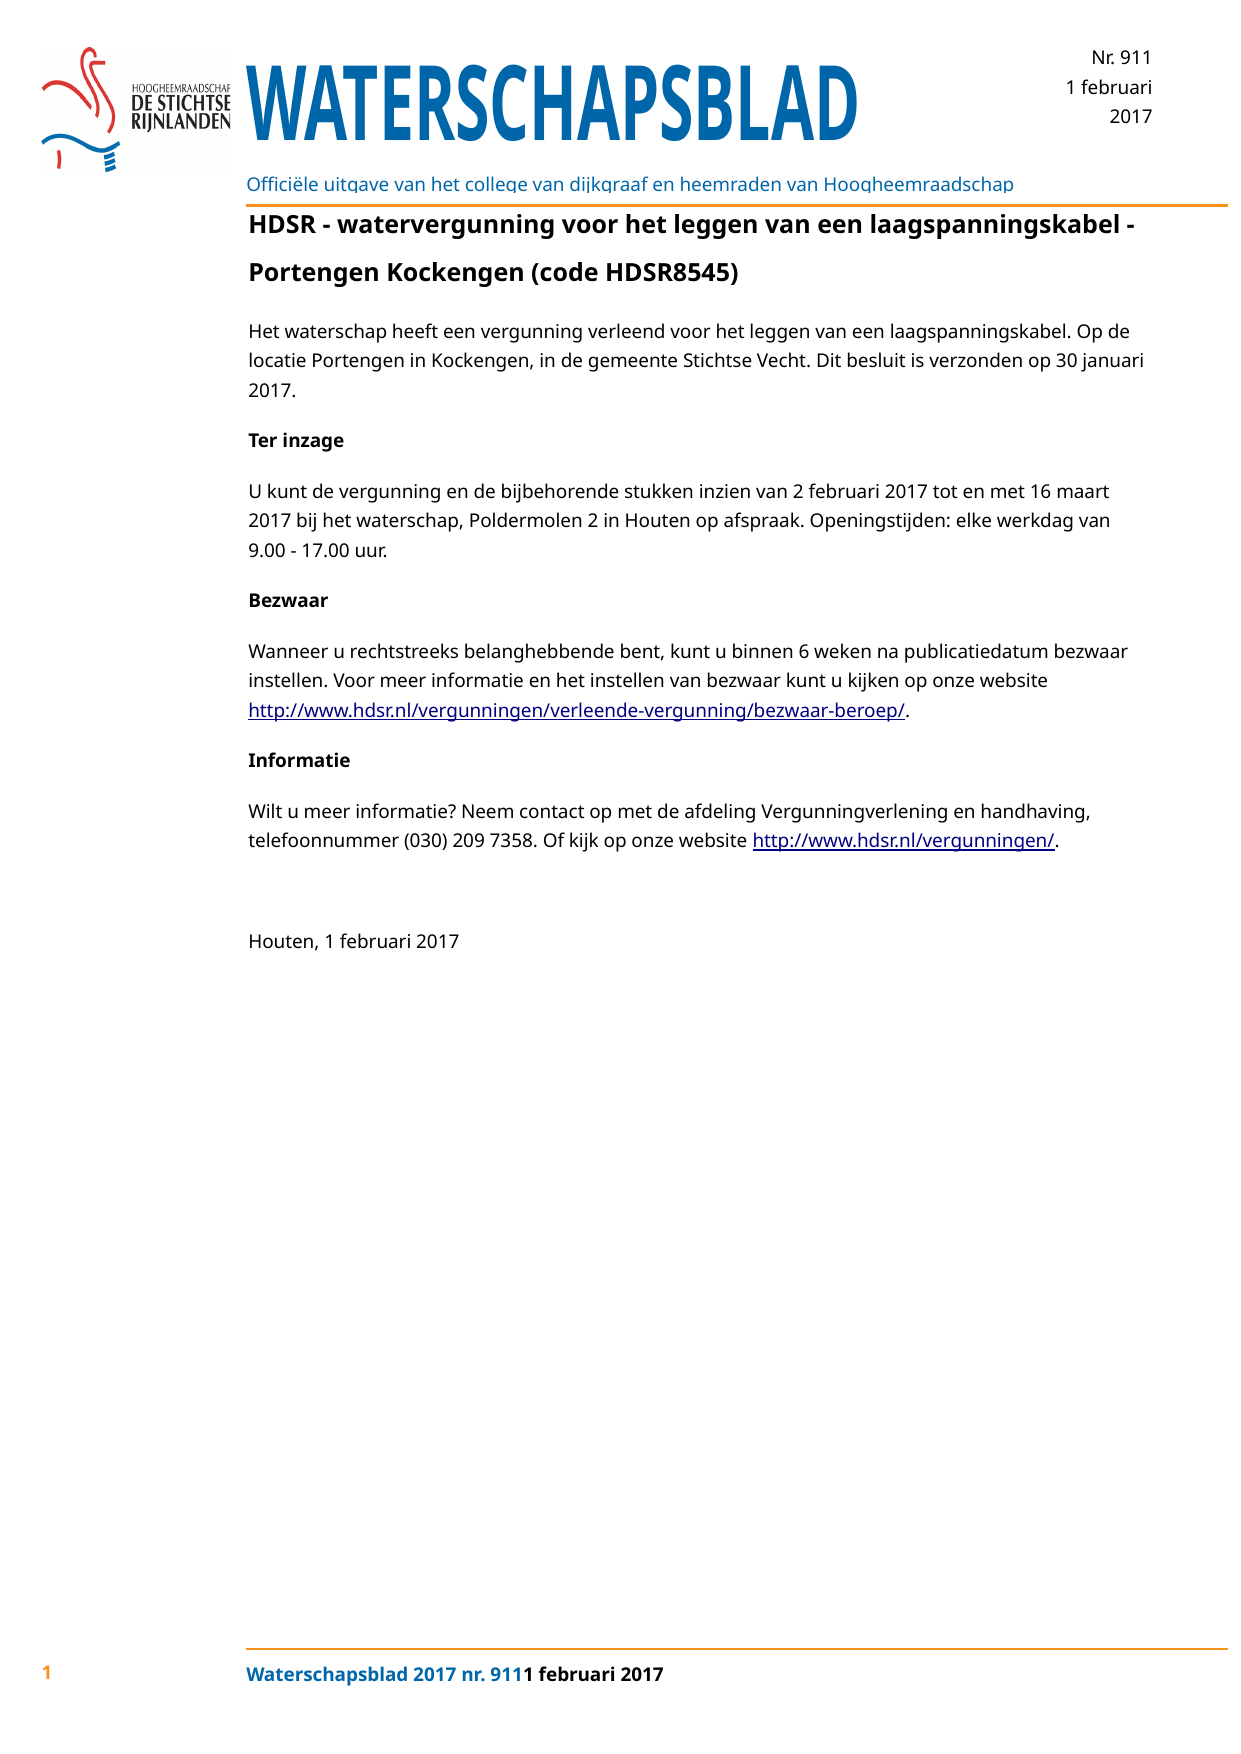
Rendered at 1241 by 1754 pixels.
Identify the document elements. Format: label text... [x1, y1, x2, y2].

text U kunt de vergunning en de bijbehorende stukken inzien van 2 februari 2017 tot en met 16 maart 2017 bij het waterschap, Poldermolen 2 in Houten op afspraak. Openingstijden: elke werkdag van 9.00 - 17.00 uur. [248, 478, 1152, 563]
text Ter inzage [248, 427, 1152, 453]
text Het waterschap heeft een vergunning verleend voor het leggen van een laagspanningskabel. Op de locatie Portengen in Kockengen, in de gemeente Stichtse Vecht. Dit besluit is verzonden op 30 januari 2017. [248, 318, 1152, 403]
text Houten, 1 februari 2017 [248, 928, 1152, 954]
text Wilt u meer informatie? Neem contact op met de afdeling Vergunningverlening en handhaving, telefoonnummer (030) 209 7358. Of kijk op onze website http://www.hdsr.nl/vergunningen/. [248, 798, 1152, 853]
text HDSR - watervergunning voor het leggen van een laagspanningskabel - Portengen Kockengen (code HDSR8545) [248, 207, 1152, 288]
text Bezwaar [248, 587, 1152, 613]
picture [41, 47, 231, 172]
text Wanneer u rechtstreeks belanghebbende bent, kunt u binnen 6 weken na publicatiedatum bezwaar instellen. Voor meer informatie en het instellen van bezwaar kunt u kijken op onze website http://www.hdsr.nl/vergunningen/verleende-vergunning/bezwaar-beroep/. [248, 638, 1152, 723]
text Informatie [248, 747, 1152, 773]
